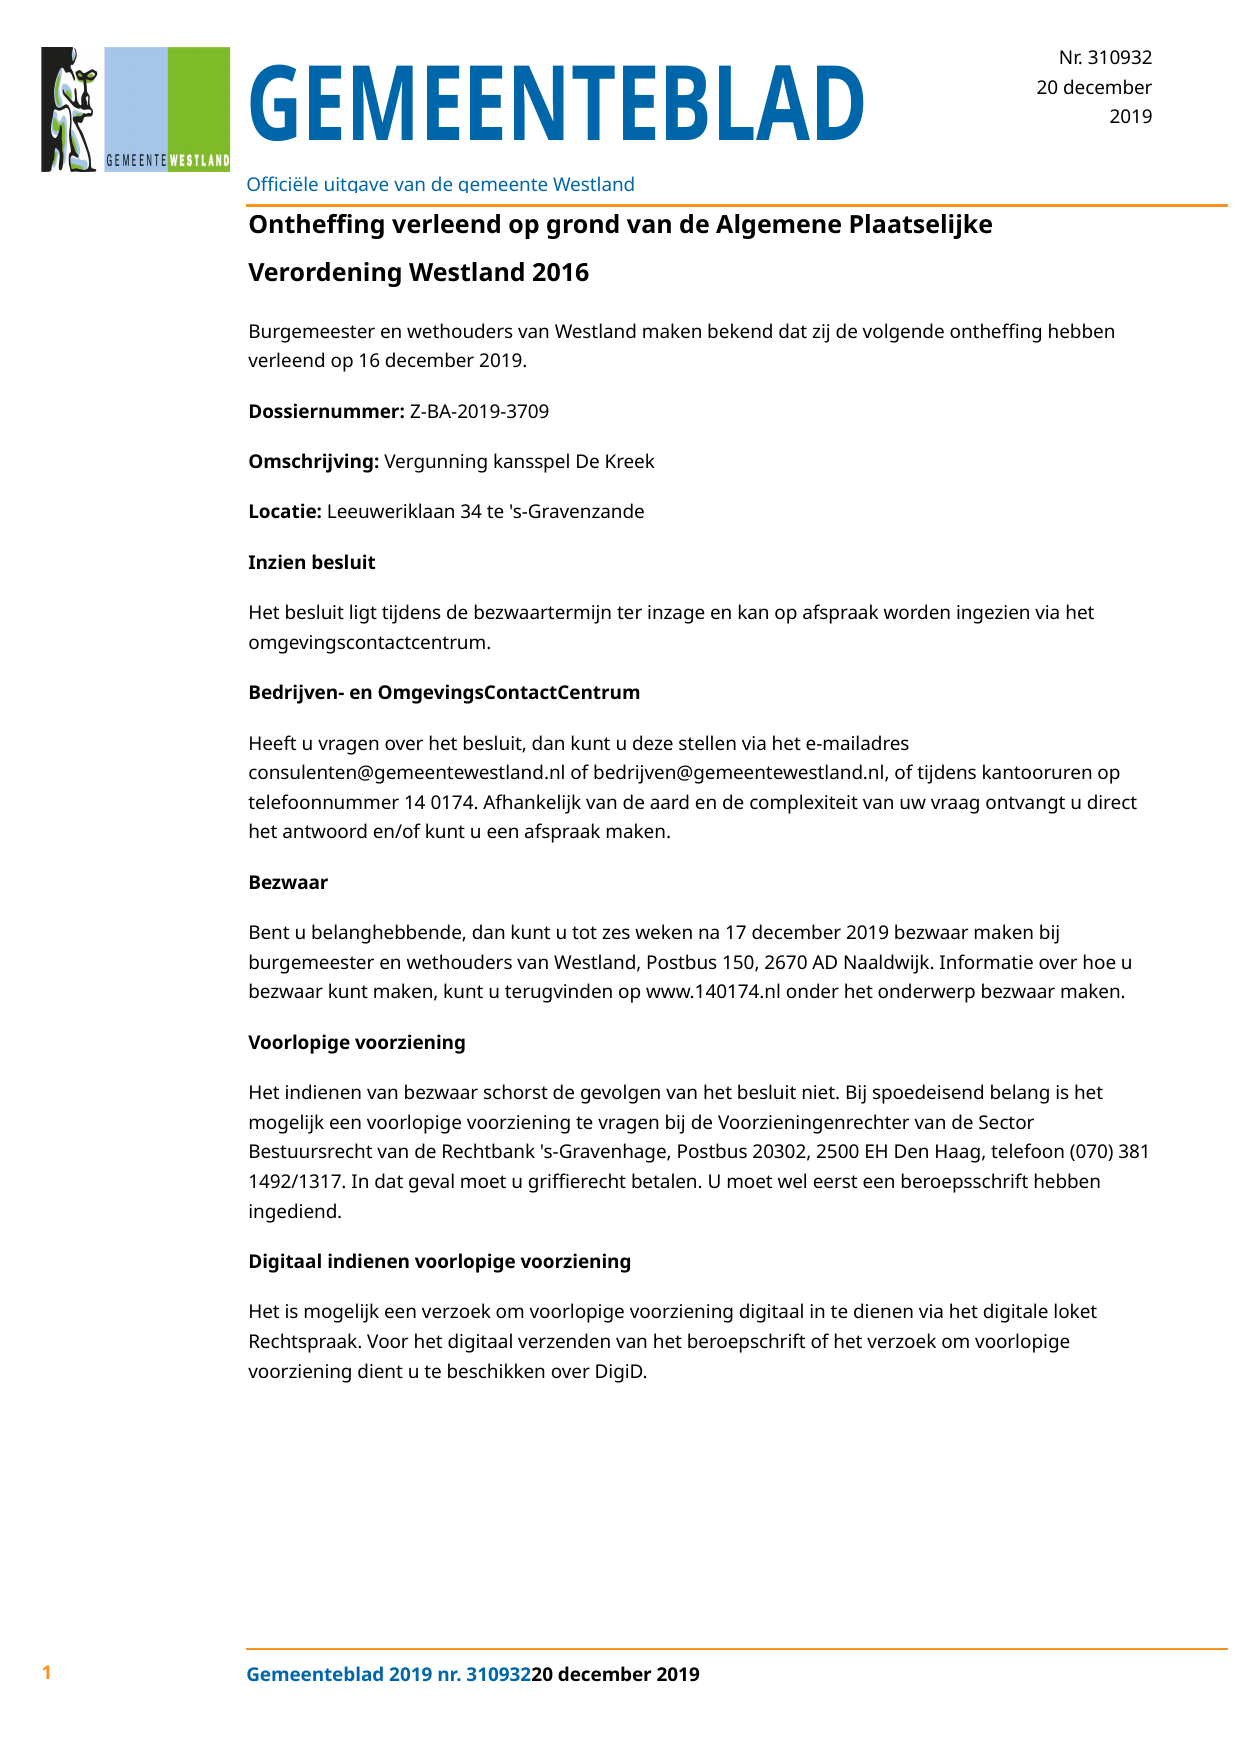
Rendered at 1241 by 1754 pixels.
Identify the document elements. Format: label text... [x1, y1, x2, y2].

text Omschrijving: Vergunning kansspel De Kreek [248, 448, 1152, 474]
text Locatie: Leeuweriklaan 34 te 's-Gravenzande [248, 499, 1152, 524]
text Het besluit ligt tijdens de bezwaartermijn ter inzage en kan op afspraak worden ingezien via het omgevingscontactcentrum. [248, 599, 1152, 655]
text Ontheffing verleend op grond van de Algemene Plaatselijke Verordening Westland 2016 [248, 207, 1152, 288]
text Inzien besluit [248, 549, 1152, 575]
text Burgemeester en wethouders van Westland maken bekend dat zij de volgende ontheffing hebben verleend op 16 december 2019. [248, 318, 1152, 373]
text Voorlopige voorziening [248, 1029, 1152, 1055]
text Bedrijven- en OmgevingsContactCentrum [248, 679, 1152, 705]
text Digitaal indienen voorlopige voorziening [248, 1248, 1152, 1274]
text Het indienen van bezwaar schorst de gevolgen van het besluit niet. Bij spoedeisend belang is het mogelijk een voorlopige voorziening te vragen bij de Voorzieningenrechter van de Sector Bestuursrecht van de Rechtbank 's-Gravenhage, Postbus 20302, 2500 EH Den Haag, telefoon (070) 381 1492/1317. In dat geval moet u griffierecht betalen. U moet wel eerst een beroepsschrift hebben ingediend. [248, 1079, 1152, 1224]
picture [41, 47, 231, 172]
text Bezwaar [248, 869, 1152, 895]
text Bent u belanghebbende, dan kunt u tot zes weken na 17 december 2019 bezwaar maken bij burgemeester en wethouders van Westland, Postbus 150, 2670 AD Naaldwijk. Informatie over hoe u bezwaar kunt maken, kunt u terugvinden op www.140174.nl onder het onderwerp bezwaar maken. [248, 919, 1152, 1004]
text Dossiernummer: Z-BA-2019-3709 [248, 398, 1152, 424]
text Het is mogelijk een verzoek om voorlopige voorziening digitaal in te dienen via het digitale loket Rechtspraak. Voor het digitaal verzenden van het beroepschrift of het verzoek om voorlopige voorziening dient u te beschikken over DigiD. [248, 1299, 1152, 1384]
text Heeft u vragen over het besluit, dan kunt u deze stellen via het e-mailadres consulenten@gemeentewestland.nl of bedrijven@gemeentewestland.nl, of tijdens kantooruren op telefoonnummer 14 0174. Afhankelijk van de aard en de complexiteit van uw vraag ontvangt u direct het antwoord en/of kunt u een afspraak maken. [248, 730, 1152, 844]
